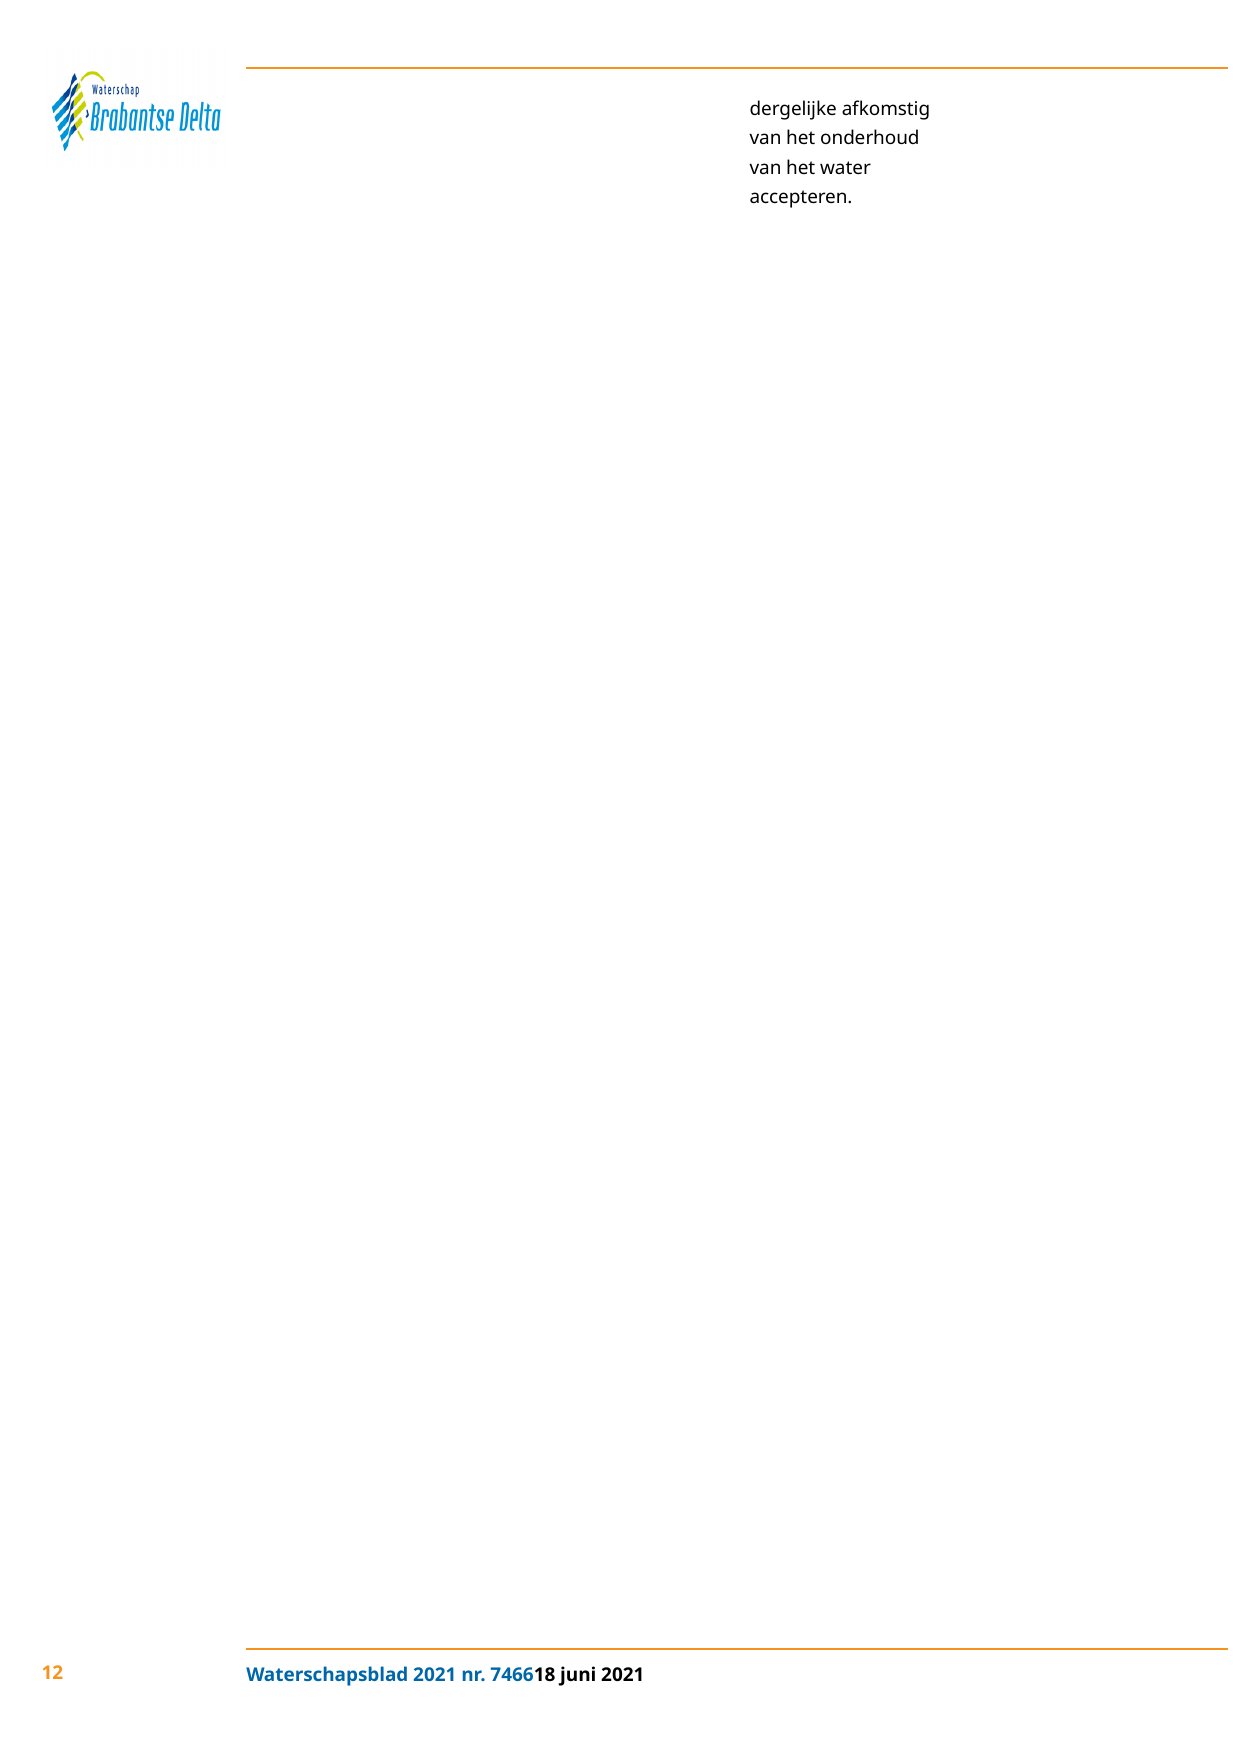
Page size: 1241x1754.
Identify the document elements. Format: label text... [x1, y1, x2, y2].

table_cell [248, 95, 469, 209]
picture [41, 47, 231, 172]
table_cell [931, 95, 1152, 209]
table_cell dergelijke afkomstig van het onderhoud van het water accepteren. [690, 95, 931, 209]
table_cell [469, 95, 690, 209]
